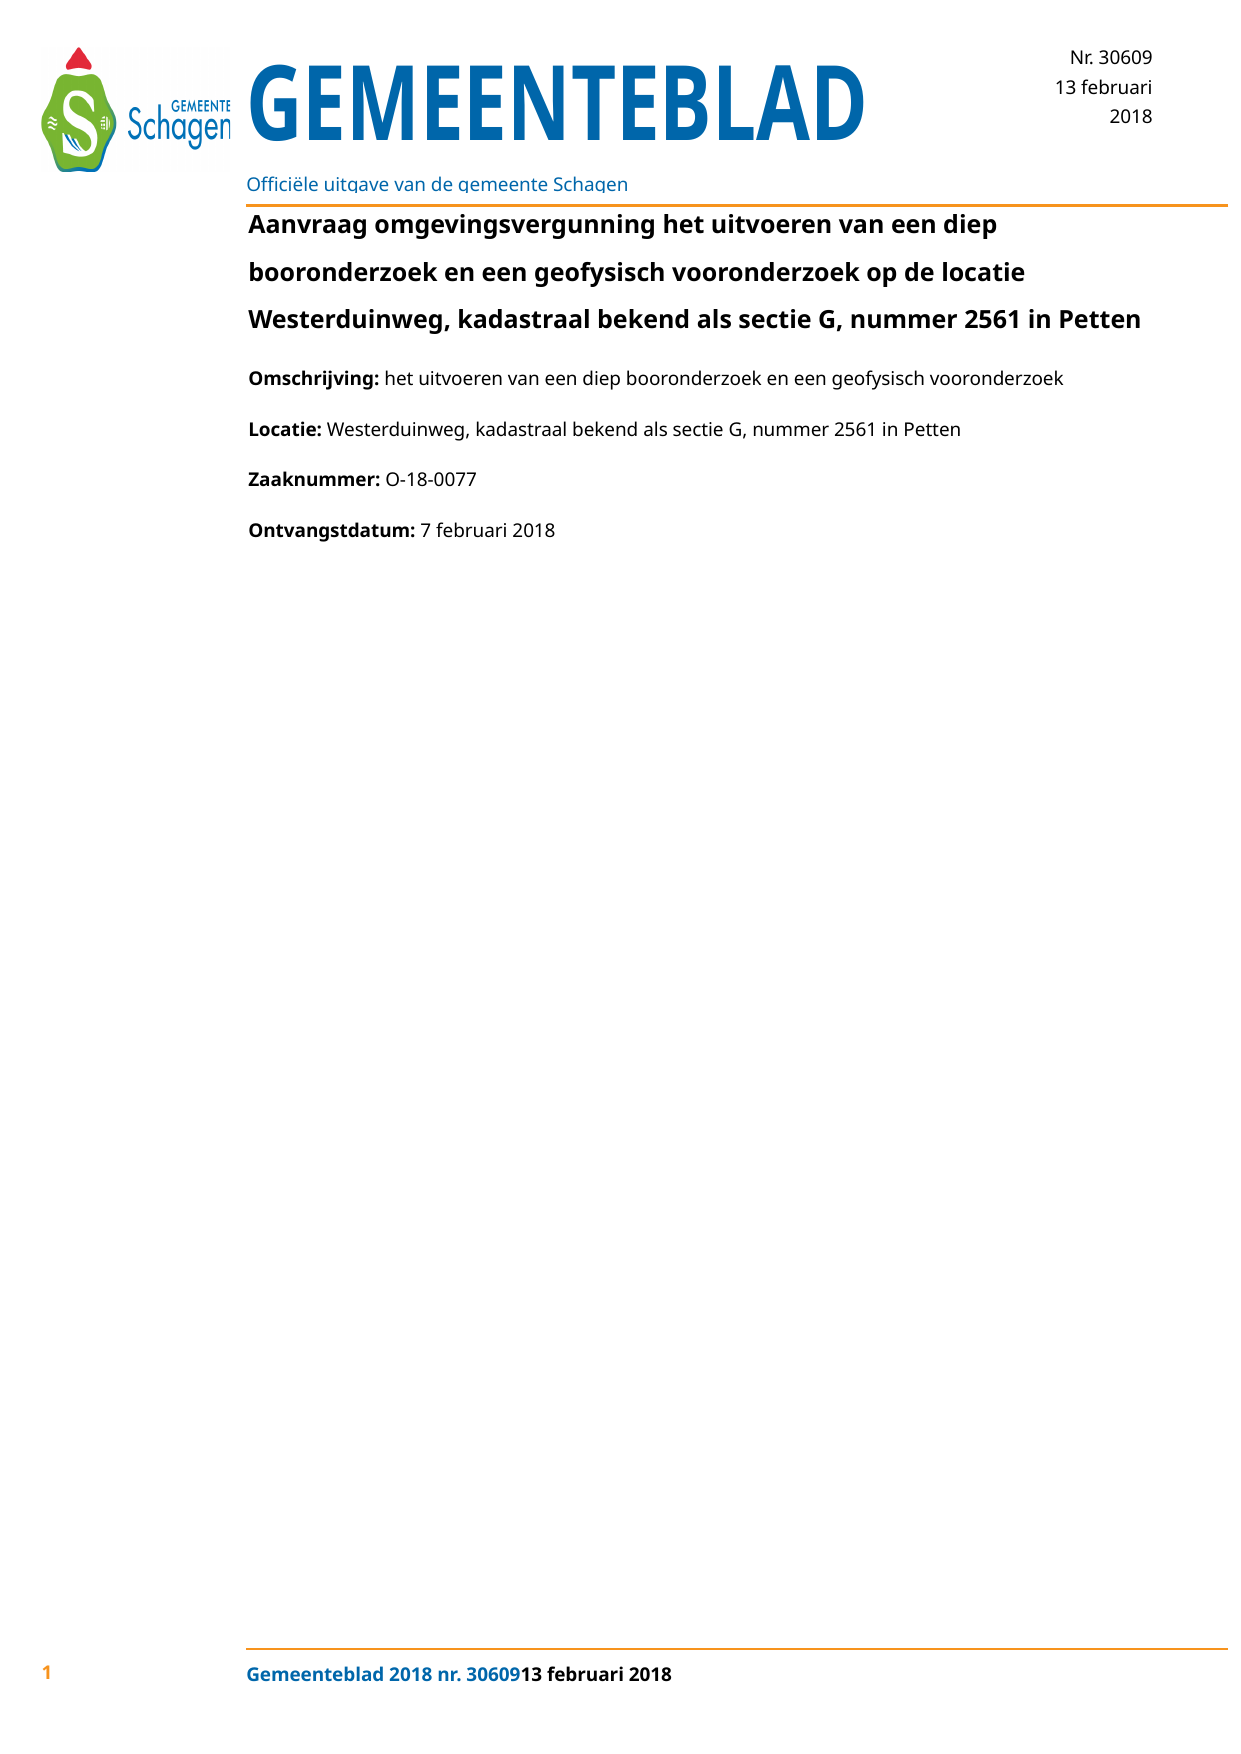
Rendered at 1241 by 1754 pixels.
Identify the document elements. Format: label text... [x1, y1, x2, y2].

text Ontvangstdatum: 7 februari 2018 [248, 517, 1152, 542]
text Zaaknummer: O-18-0077 [248, 466, 1152, 492]
picture [41, 47, 231, 172]
text Aanvraag omgevingsvergunning het uitvoeren van een diep booronderzoek en een geofysisch vooronderzoek op de locatie Westerduinweg, kadastraal bekend als sectie G, nummer 2561 in Petten [248, 207, 1152, 336]
text Omschrijving: het uitvoeren van een diep booronderzoek en een geofysisch vooronderzoek [248, 366, 1152, 391]
text Locatie: Westerduinweg, kadastraal bekend als sectie G, nummer 2561 in Petten [248, 416, 1152, 442]
